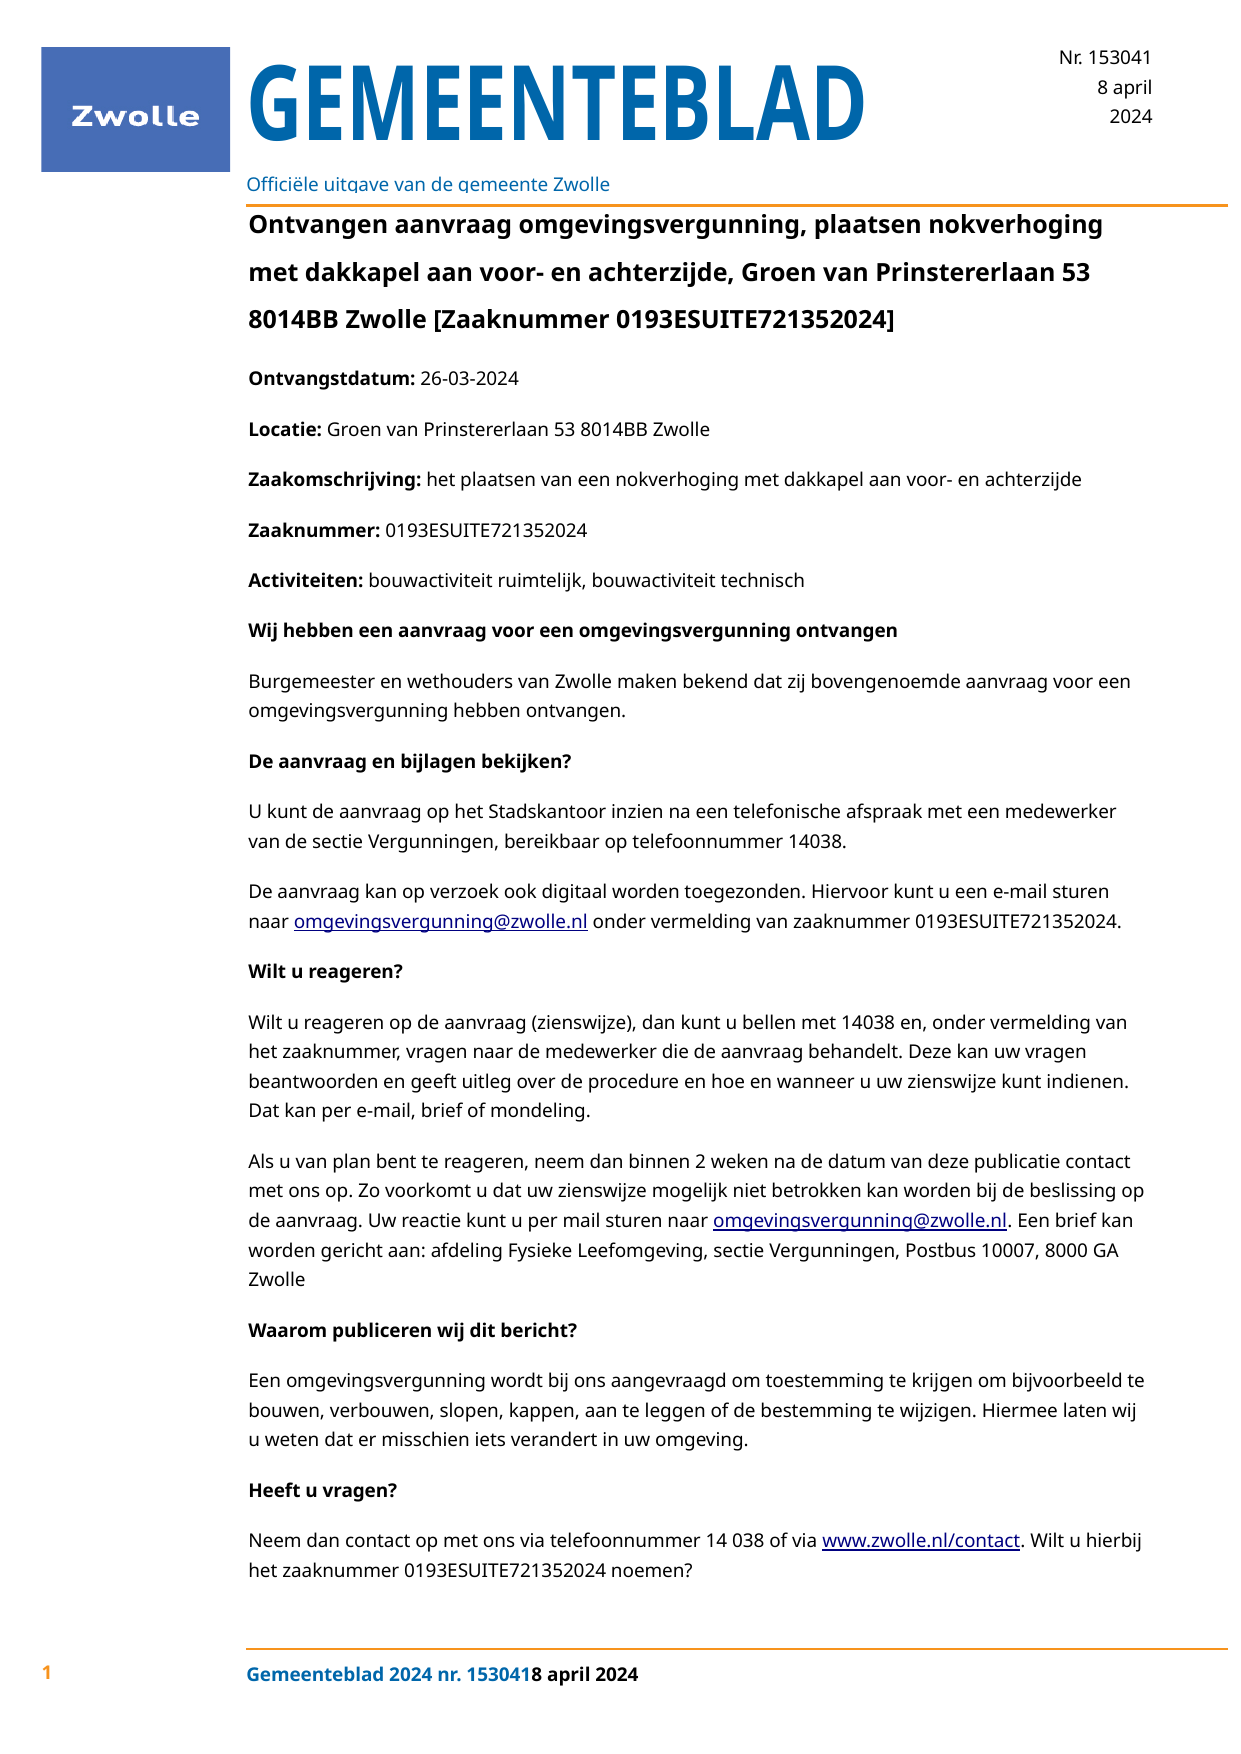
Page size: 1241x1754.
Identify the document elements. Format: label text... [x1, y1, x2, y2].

text Heeft u vragen? [248, 1477, 1152, 1502]
text Ontvangstdatum: 26-03-2024 [248, 366, 1152, 391]
text De aanvraag kan op verzoek ook digitaal worden toegezonden. Hiervoor kunt u een e-mail sturen naar omgevingsvergunning@zwolle.nl onder vermelding van zaaknummer 0193ESUITE721352024. [248, 878, 1152, 934]
text Ontvangen aanvraag omgevingsvergunning, plaatsen nokverhoging met dakkapel aan voor- en achterzijde, Groen van Prinstererlaan 53 8014BB Zwolle [Zaaknummer 0193ESUITE721352024] [248, 207, 1152, 336]
text U kunt de aanvraag op het Stadskantoor inzien na een telefonische afspraak met een medewerker van de sectie Vergunningen, bereikbaar op telefoonnummer 14038. [248, 798, 1152, 854]
text De aanvraag en bijlagen bekijken? [248, 748, 1152, 774]
text Neem dan contact op met ons via telefoonnummer 14 038 of via www.zwolle.nl/contact. Wilt u hierbij het zaaknummer 0193ESUITE721352024 noemen? [248, 1527, 1152, 1582]
text Zaaknummer: 0193ESUITE721352024 [248, 517, 1152, 542]
text Zaakomschrijving: het plaatsen van een nokverhoging met dakkapel aan voor- en achterzijde [248, 466, 1152, 492]
text Wilt u reageren? [248, 958, 1152, 984]
text Wij hebben een aanvraag voor een omgevingsvergunning ontvangen [248, 618, 1152, 643]
text Locatie: Groen van Prinstererlaan 53 8014BB Zwolle [248, 416, 1152, 442]
text Activiteiten: bouwactiviteit ruimtelijk, bouwactiviteit technisch [248, 567, 1152, 593]
picture [41, 47, 231, 172]
text Wilt u reageren op de aanvraag (zienswijze), dan kunt u bellen met 14038 en, onder vermelding van het zaaknummer, vragen naar de medewerker die de aanvraag behandelt. Deze kan uw vragen beantwoorden en geeft uitleg over de procedure en hoe en wanneer u uw zienswijze kunt indienen. Dat kan per e-mail, brief of mondeling. [248, 1009, 1152, 1123]
text Burgemeester en wethouders van Zwolle maken bekend dat zij bovengenoemde aanvraag voor een omgevingsvergunning hebben ontvangen. [248, 668, 1152, 723]
text Een omgevingsvergunning wordt bij ons aangevraagd om toestemming te krijgen om bijvoorbeeld te bouwen, verbouwen, slopen, kappen, aan te leggen of de bestemming te wijzigen. Hiermee laten wij u weten dat er misschien iets verandert in uw omgeving. [248, 1367, 1152, 1452]
text Als u van plan bent te reageren, neem dan binnen 2 weken na de datum van deze publicatie contact met ons op. Zo voorkomt u dat uw zienswijze mogelijk niet betrokken kan worden bij de beslissing op de aanvraag. Uw reactie kunt u per mail sturen naar omgevingsvergunning@zwolle.nl. Een brief kan worden gericht aan: afdeling Fysieke Leefomgeving, sectie Vergunningen, Postbus 10007, 8000 GA Zwolle [248, 1148, 1152, 1292]
text Waarom publiceren wij dit bericht? [248, 1317, 1152, 1342]
